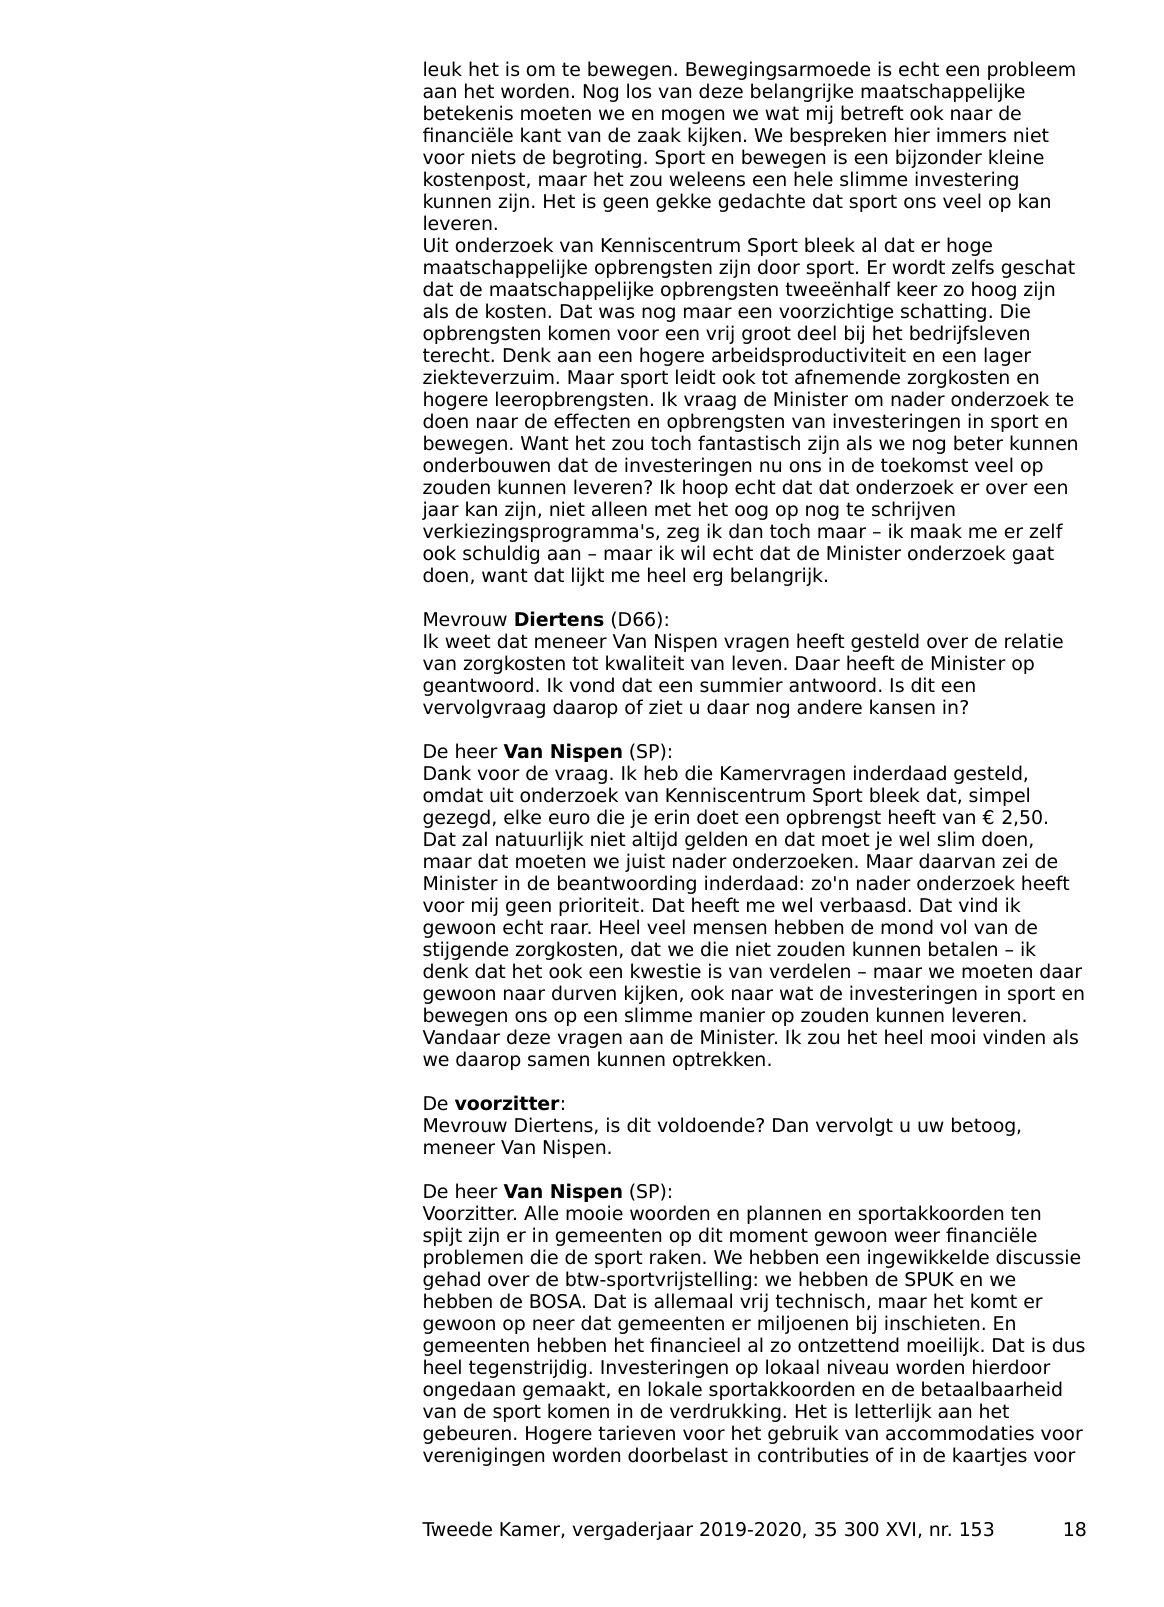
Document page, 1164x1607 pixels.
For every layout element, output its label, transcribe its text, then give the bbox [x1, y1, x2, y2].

text De heer Van Nispen (SP): [422, 1181, 1087, 1203]
text leuk het is om te bewegen. Bewegingsarmoede is echt een probleem aan het worden. Nog los van deze belangrijke maatschappelijke betekenis moeten we en mogen we wat mij betreft ook naar de financiële kant van de zaak kijken. We bespreken hier immers niet voor niets de begroting. Sport en bewegen is een bijzonder kleine kostenpost, maar het zou weleens een hele slimme investering kunnen zijn. Het is geen gekke gedachte dat sport ons veel op kan leveren. [422, 59, 1087, 235]
text Ik weet dat meneer Van Nispen vragen heeft gesteld over de relatie van zorgkosten tot kwaliteit van leven. Daar heeft de Minister op geantwoord. Ik vond dat een summier antwoord. Is dit een vervolgvraag daarop of ziet u daar nog andere kansen in? [422, 631, 1087, 719]
text Mevrouw Diertens, is dit voldoende? Dan vervolgt u uw betoog, meneer Van Nispen. [422, 1115, 1087, 1159]
text Uit onderzoek van Kenniscentrum Sport bleek al dat er hoge maatschappelijke opbrengsten zijn door sport. Er wordt zelfs geschat dat de maatschappelijke opbrengsten tweeënhalf keer zo hoog zijn als de kosten. Dat was nog maar een voorzichtige schatting. Die opbrengsten komen voor een vrij groot deel bij het bedrijfsleven terecht. Denk aan een hogere arbeidsproductiviteit en een lager ziekteverzuim. Maar sport leidt ook tot afnemende zorgkosten en hogere leeropbrengsten. Ik vraag de Minister om nader onderzoek te doen naar de effecten en opbrengsten van investeringen in sport en bewegen. Want het zou toch fantastisch zijn als we nog beter kunnen onderbouwen dat de investeringen nu ons in de toekomst veel op zouden kunnen leveren? Ik hoop echt dat dat onderzoek er over een jaar kan zijn, niet alleen met het oog op nog te schrijven verkiezingsprogramma's, zeg ik dan toch maar – ik maak me er zelf ook schuldig aan – maar ik wil echt dat de Minister onderzoek gaat doen, want dat lijkt me heel erg belangrijk. [422, 235, 1087, 587]
text Voorzitter. Alle mooie woorden en plannen en sportakkoorden ten spijt zijn er in gemeenten op dit moment gewoon weer financiële problemen die de sport raken. We hebben een ingewikkelde discussie gehad over de btw-sportvrijstelling: we hebben de SPUK en we hebben de BOSA. Dat is allemaal vrij technisch, maar het komt er gewoon op neer dat gemeenten er miljoenen bij inschieten. En gemeenten hebben het financieel al zo ontzettend moeilijk. Dat is dus heel tegenstrijdig. Investeringen op lokaal niveau worden hierdoor ongedaan gemaakt, en lokale sportakkoorden en de betaalbaarheid van de sport komen in de verdrukking. Het is letterlijk aan het gebeuren. Hogere tarieven voor het gebruik van accommodaties voor verenigingen worden doorbelast in contributies of in de kaartjes voor [422, 1203, 1087, 1467]
text De heer Van Nispen (SP): [422, 741, 1087, 763]
text Mevrouw Diertens (D66): [422, 609, 1087, 631]
text De voorzitter: [422, 1093, 1087, 1115]
text Dank voor de vraag. Ik heb die Kamervragen inderdaad gesteld, omdat uit onderzoek van Kenniscentrum Sport bleek dat, simpel gezegd, elke euro die je erin doet een opbrengst heeft van € 2,50. Dat zal natuurlijk niet altijd gelden en dat moet je wel slim doen, maar dat moeten we juist nader onderzoeken. Maar daarvan zei de Minister in de beantwoording inderdaad: zo'n nader onderzoek heeft voor mij geen prioriteit. Dat heeft me wel verbaasd. Dat vind ik gewoon echt raar. Heel veel mensen hebben de mond vol van de stijgende zorgkosten, dat we die niet zouden kunnen betalen – ik denk dat het ook een kwestie is van verdelen – maar we moeten daar gewoon naar durven kijken, ook naar wat de investeringen in sport en bewegen ons op een slimme manier op zouden kunnen leveren. Vandaar deze vragen aan de Minister. Ik zou het heel mooi vinden als we daarop samen kunnen optrekken. [422, 763, 1087, 1071]
